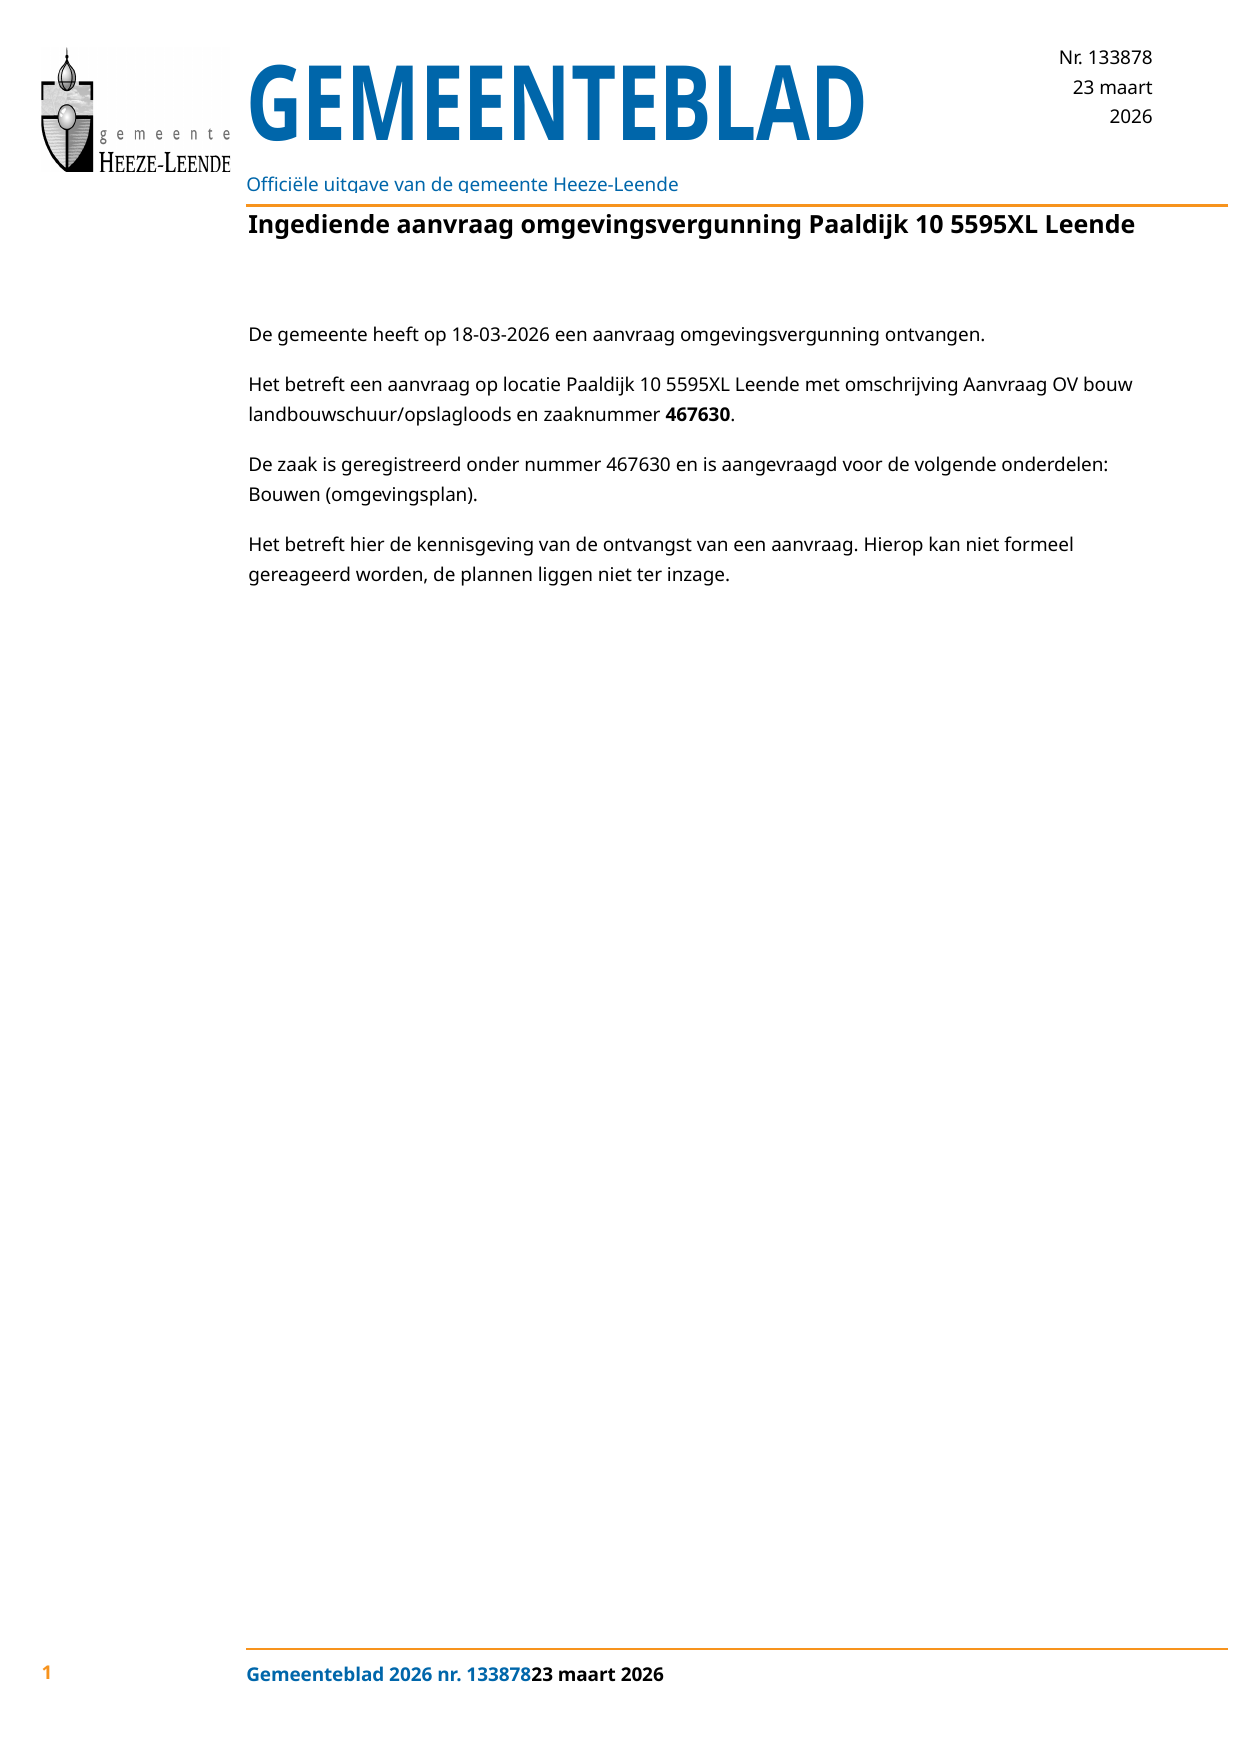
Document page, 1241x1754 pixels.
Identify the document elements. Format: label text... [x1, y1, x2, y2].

text Ingediende aanvraag omgevingsvergunning Paaldijk 10 5595XL Leende [248, 207, 1152, 241]
text De gemeente heeft op 18-03-2026 een aanvraag omgevingsvergunning ontvangen. [248, 321, 1152, 346]
text Het betreft een aanvraag op locatie Paaldijk 10 5595XL Leende met omschrijving Aanvraag OV bouw landbouwschuur/opslagloods en zaaknummer 467630. [248, 371, 1152, 426]
picture [41, 47, 231, 172]
text De zaak is geregistreerd onder nummer 467630 en is aangevraagd voor de volgende onderdelen: Bouwen (omgevingsplan). [248, 451, 1152, 506]
text Het betreft hier de kennisgeving van de ontvangst van een aanvraag. Hierop kan niet formeel gereageerd worden, de plannen liggen niet ter inzage. [248, 531, 1152, 586]
